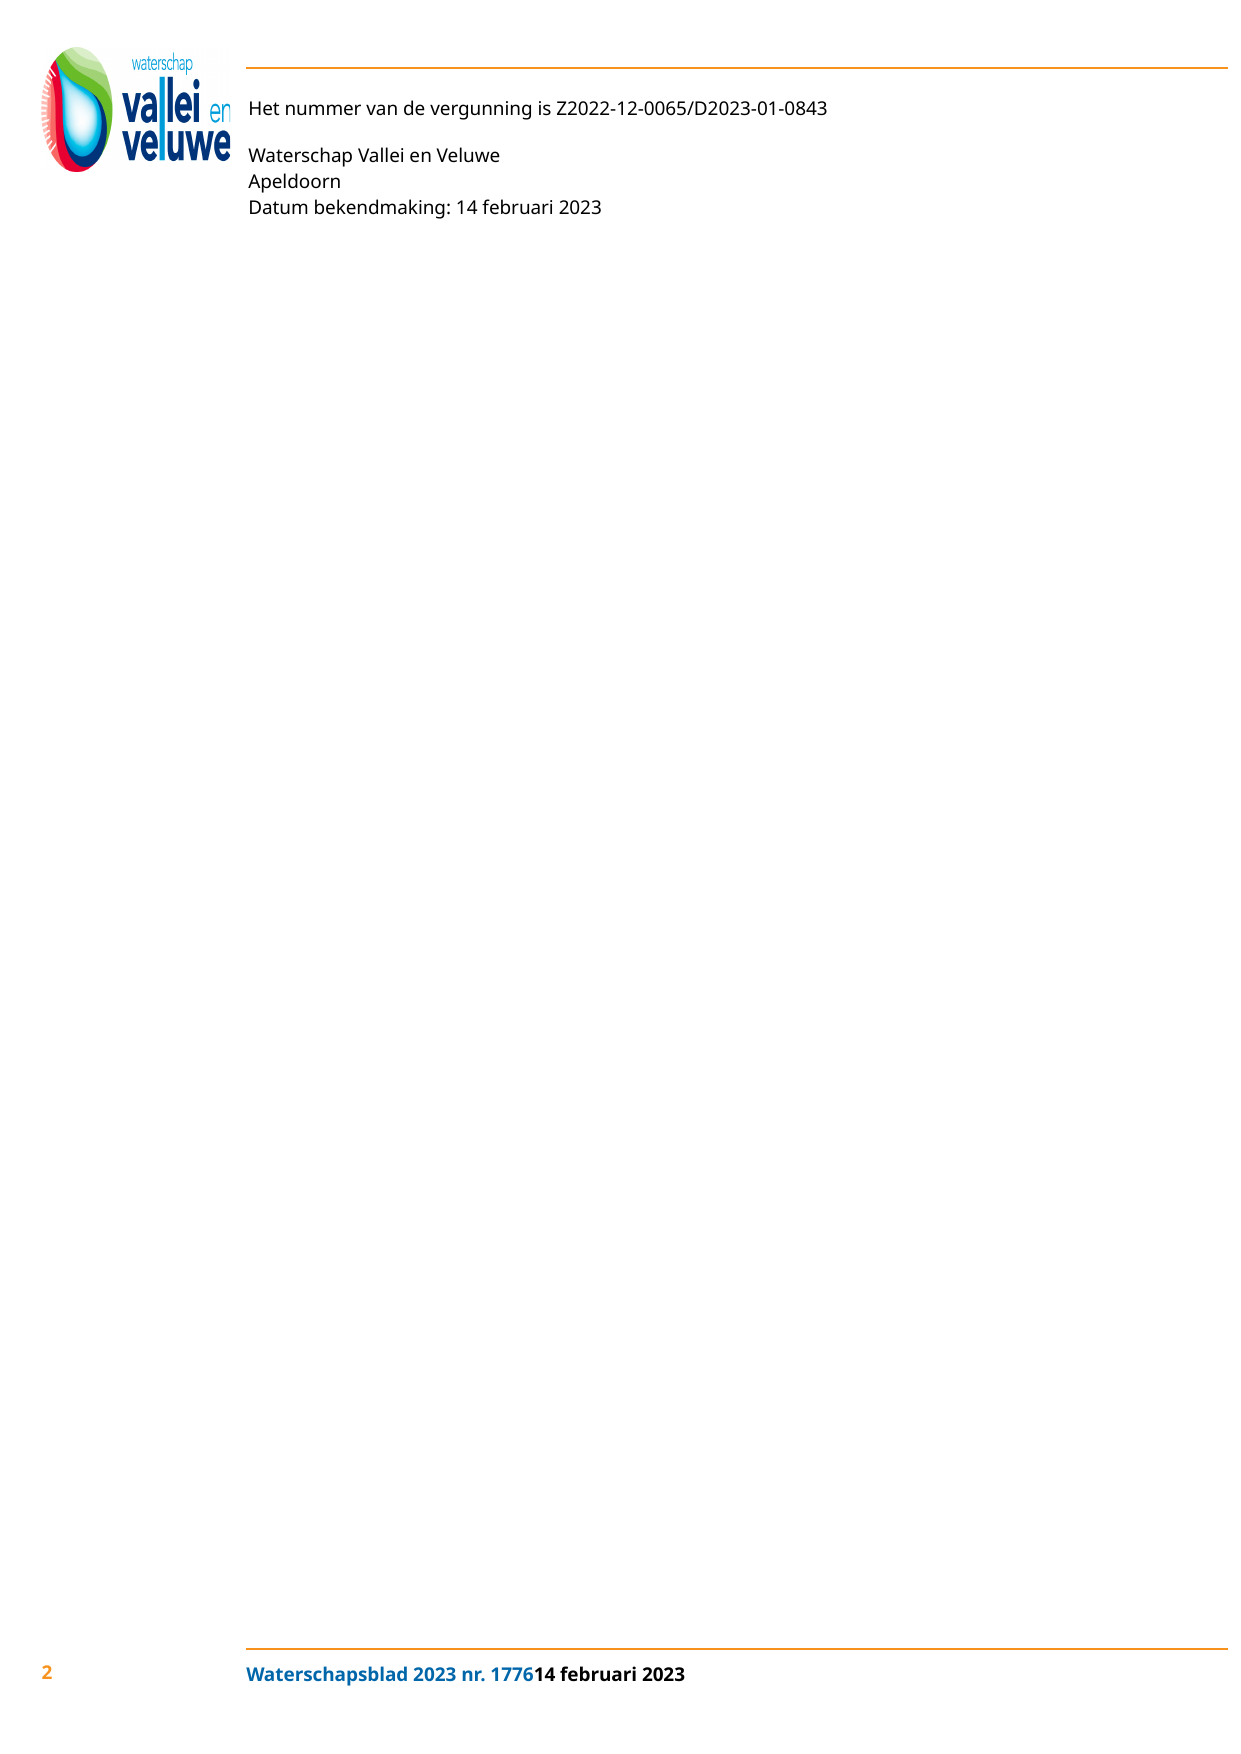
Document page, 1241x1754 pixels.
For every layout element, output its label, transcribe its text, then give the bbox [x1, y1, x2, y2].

text Apeldoorn [248, 168, 1152, 194]
text Datum bekendmaking: 14 februari 2023 [248, 194, 1152, 220]
text Waterschap Vallei en Veluwe [248, 143, 1152, 168]
picture [41, 47, 231, 172]
text Het nummer van de vergunning is Z2022-12-0065/D2023-01-0843 [248, 95, 1152, 121]
